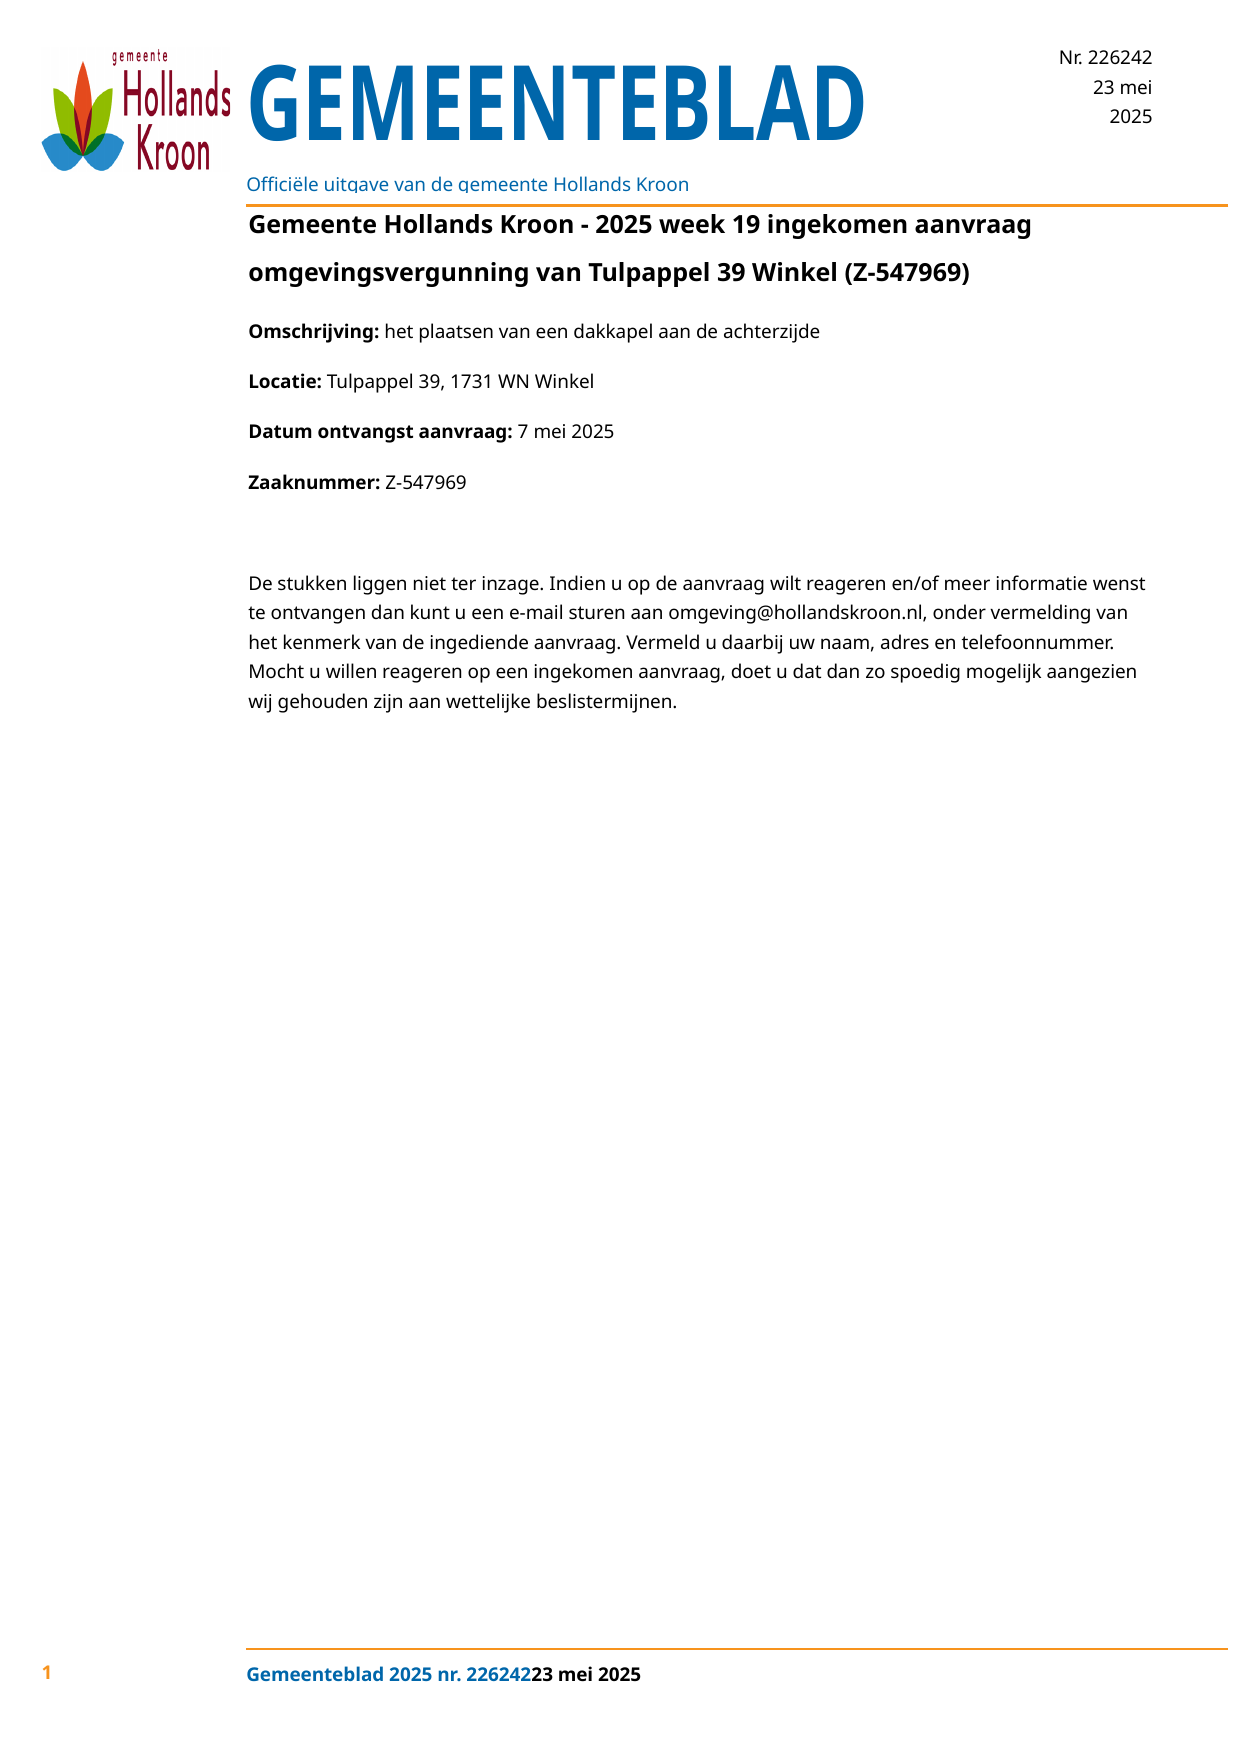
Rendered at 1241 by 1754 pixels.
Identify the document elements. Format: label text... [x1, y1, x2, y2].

text Gemeente Hollands Kroon - 2025 week 19 ingekomen aanvraag omgevingsvergunning van Tulpappel 39 Winkel (Z-547969) [248, 207, 1152, 288]
text Datum ontvangst aanvraag: 7 mei 2025 [248, 419, 1152, 444]
text Zaaknummer: Z-547969 [248, 469, 1152, 495]
text Omschrijving: het plaatsen van een dakkapel aan de achterzijde [248, 318, 1152, 344]
picture [41, 47, 231, 172]
text De stukken liggen niet ter inzage. Indien u op de aanvraag wilt reageren en/of meer informatie wenst te ontvangen dan kunt u een e-mail sturen aan omgeving@hollandskroon.nl, onder vermelding van het kenmerk van de ingediende aanvraag. Vermeld u daarbij uw naam, adres en telefoonnummer. Mocht u willen reageren op een ingekomen aanvraag, doet u dat dan zo spoedig mogelijk aangezien wij gehouden zijn aan wettelijke beslistermijnen. [248, 570, 1152, 714]
text Locatie: Tulpappel 39, 1731 WN Winkel [248, 368, 1152, 394]
